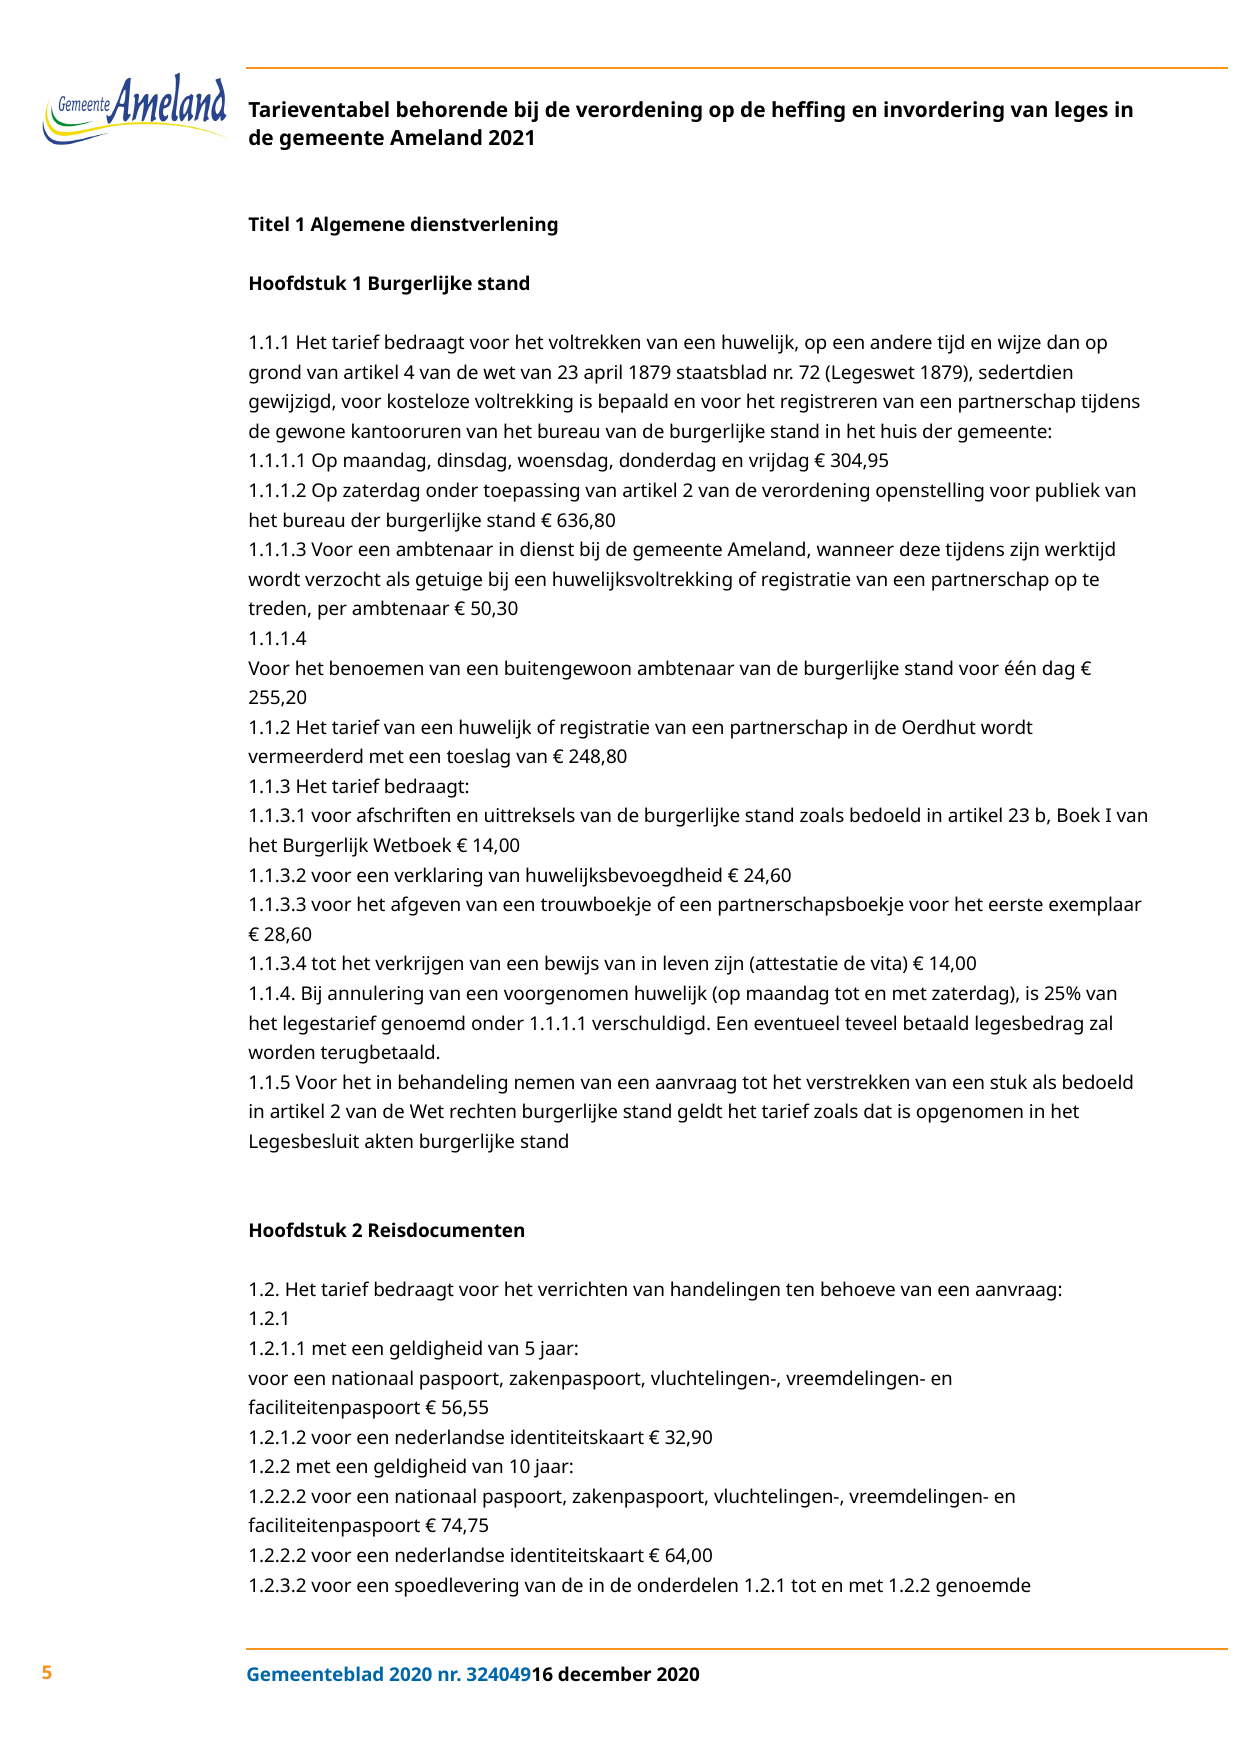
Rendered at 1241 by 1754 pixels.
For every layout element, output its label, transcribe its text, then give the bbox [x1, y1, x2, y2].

text voor een nationaal paspoort, zakenpaspoort, vluchtelingen-, vreemdelingen- en [248, 1365, 1152, 1390]
text 1.1.1.1 Op maandag, dinsdag, woensdag, donderdag en vrijdag € 304,95 [248, 448, 1152, 473]
text Hoofdstuk 1 Burgerlijke stand [248, 270, 1152, 296]
text 1.1.3.2 voor een verklaring van huwelijksbevoegdheid € 24,60 [248, 862, 1152, 887]
text 1.1.1.3 Voor een ambtenaar in dienst bij de gemeente Ameland, wanneer deze tijdens zijn werktijd wordt verzocht als getuige bij een huwelijksvoltrekking of registratie van een partnerschap op te treden, per ambtenaar € 50,30 [248, 536, 1152, 621]
text 1.1.1 Het tarief bedraagt voor het voltrekken van een huwelijk, op een andere tijd en wijze dan op grond van artikel 4 van de wet van 23 april 1879 staatsblad nr. 72 (Legeswet 1879), sedertdien gewijzigd, voor kosteloze voltrekking is bepaald en voor het registreren van een partnerschap tijdens de gewone kantooruren van het bureau van de burgerlijke stand in het huis der gemeente: [248, 329, 1152, 444]
text 1.2. Het tarief bedraagt voor het verrichten van handelingen ten behoeve van een aanvraag: [248, 1276, 1152, 1302]
text 1.1.3.1 voor afschriften en uittreksels van de burgerlijke stand zoals bedoeld in artikel 23 b, Boek I van het Burgerlijk Wetboek € 14,00 [248, 803, 1152, 858]
text 1.2.2.2 voor een nederlandse identiteitskaart € 64,00 [248, 1542, 1152, 1568]
text Tarieventabel behorende bij de verordening op de heffing en invordering van leges in de gemeente Ameland 2021 [248, 95, 1152, 152]
text 1.1.1.4 [248, 625, 1152, 651]
text 1.2.3.2 voor een spoedlevering van de in de onderdelen 1.2.1 tot en met 1.2.2 genoemde [248, 1572, 1152, 1597]
text Voor het benoemen van een buitengewoon ambtenaar van de burgerlijke stand voor één dag € 255,20 [248, 655, 1152, 710]
text 1.2.1 [248, 1306, 1152, 1331]
text 1.2.1.2 voor een nederlandse identiteitskaart € 32,90 [248, 1424, 1152, 1449]
text Titel 1 Algemene dienstverlening [248, 211, 1152, 237]
text 1.2.2.2 voor een nationaal paspoort, zakenpaspoort, vluchtelingen-, vreemdelingen- en [248, 1483, 1152, 1509]
text faciliteitenpaspoort € 74,75 [248, 1513, 1152, 1538]
picture [41, 47, 231, 172]
text 1.2.1.1 met een geldigheid van 5 jaar: [248, 1335, 1152, 1361]
text Hoofdstuk 2 Reisdocumenten [248, 1217, 1152, 1242]
text 1.1.3 Het tarief bedraagt: [248, 773, 1152, 799]
text 1.1.3.4 tot het verkrijgen van een bewijs van in leven zijn (attestatie de vita) € 14,00 [248, 951, 1152, 976]
text 1.2.2 met een geldigheid van 10 jaar: [248, 1453, 1152, 1479]
text 1.1.2 Het tarief van een huwelijk of registratie van een partnerschap in de Oerdhut wordt vermeerderd met een toeslag van € 248,80 [248, 714, 1152, 769]
text 1.1.4. Bij annulering van een voorgenomen huwelijk (op maandag tot en met zaterdag), is 25% van het legestarief genoemd onder 1.1.1.1 verschuldigd. Een eventueel teveel betaald legesbedrag zal worden terugbetaald. [248, 980, 1152, 1065]
text 1.1.1.2 Op zaterdag onder toepassing van artikel 2 van de verordening openstelling voor publiek van het bureau der burgerlijke stand € 636,80 [248, 477, 1152, 532]
text 1.1.5 Voor het in behandeling nemen van een aanvraag tot het verstrekken van een stuk als bedoeld in artikel 2 van de Wet rechten burgerlijke stand geldt het tarief zoals dat is opgenomen in het Legesbesluit akten burgerlijke stand [248, 1069, 1152, 1154]
text faciliteitenpaspoort € 56,55 [248, 1394, 1152, 1420]
text 1.1.3.3 voor het afgeven van een trouwboekje of een partnerschapsboekje voor het eerste exemplaar € 28,60 [248, 891, 1152, 947]
